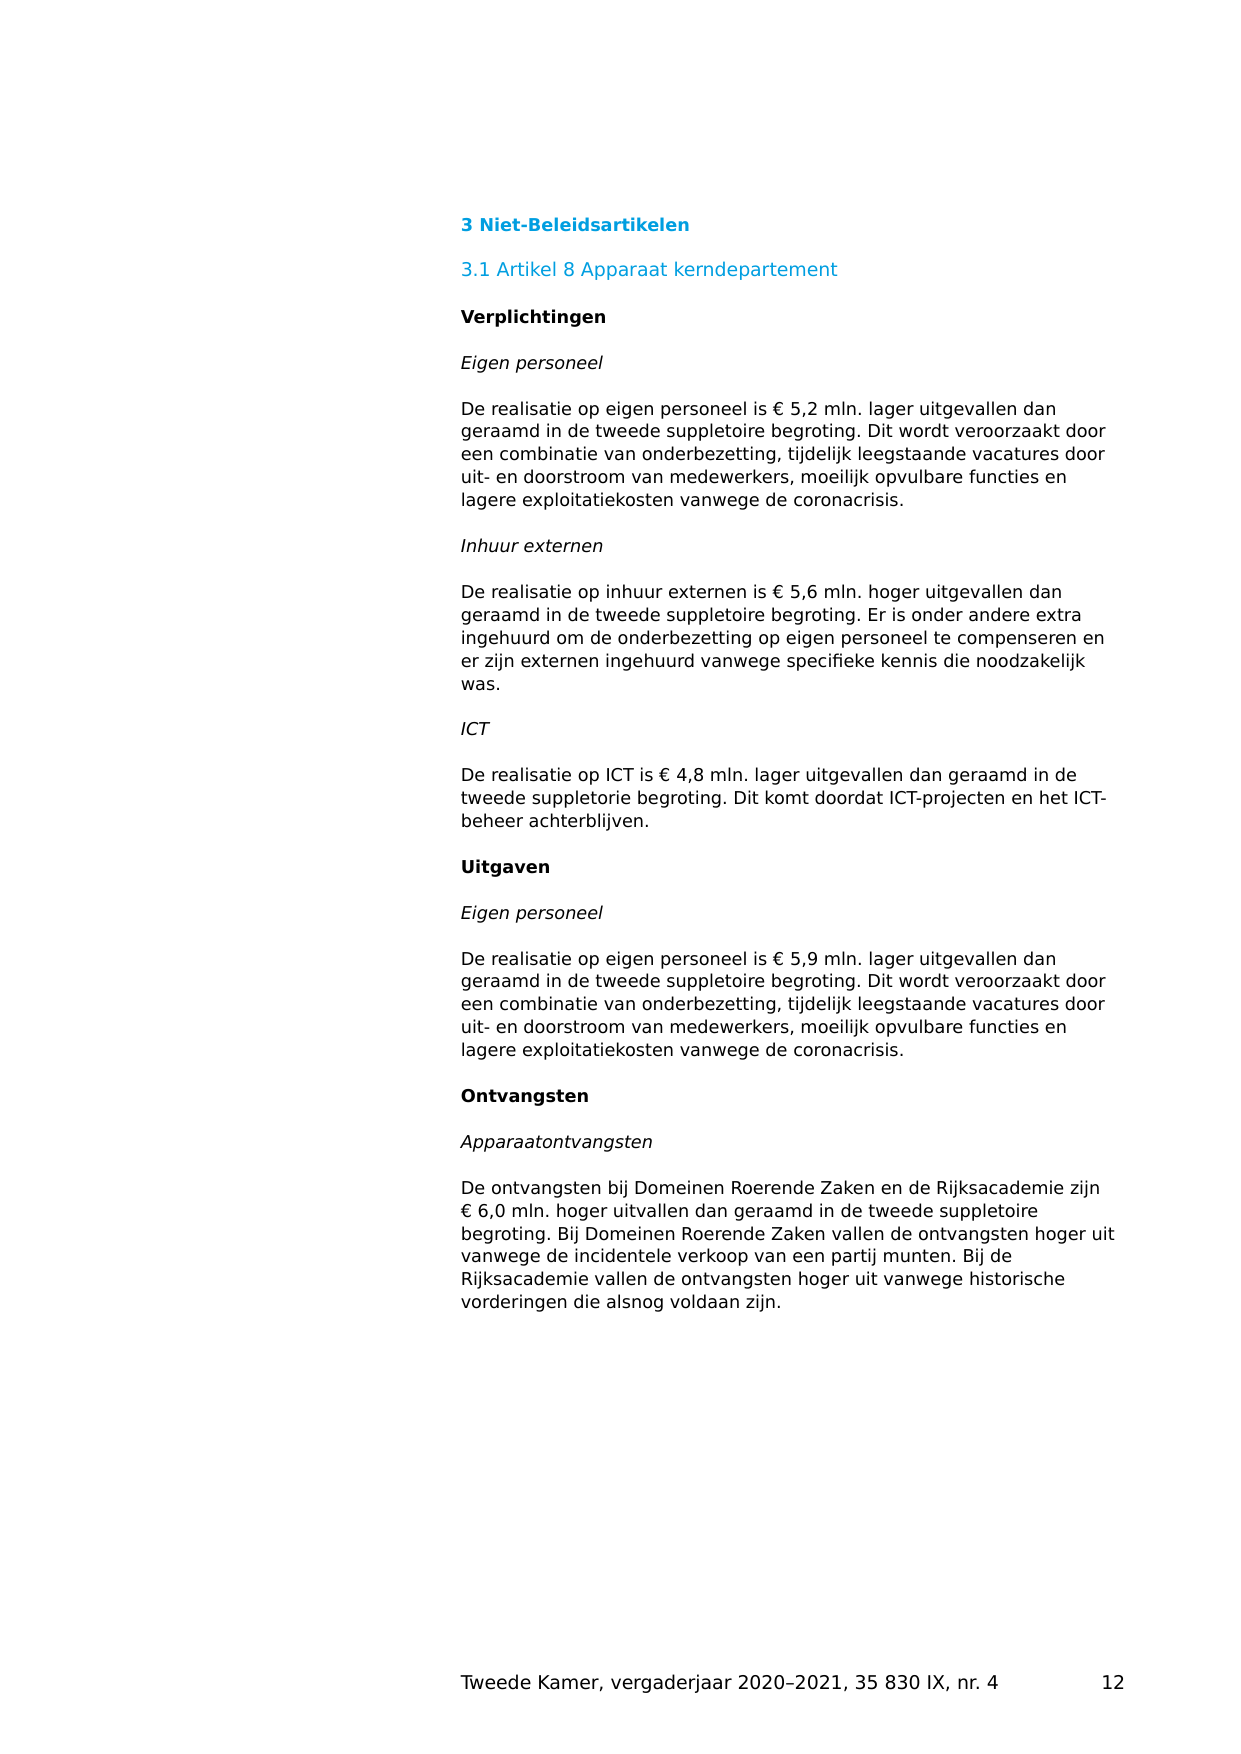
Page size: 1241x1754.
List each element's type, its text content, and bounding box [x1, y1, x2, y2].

text De realisatie op ICT is € 4,8 mln. lager uitgevallen dan geraamd in de tweede suppletorie begroting. Dit komt doordat ICT-projecten en het ICT-beheer achterblijven. [461, 763, 1125, 832]
text Inhuur externen [461, 534, 1125, 557]
text De realisatie op eigen personeel is € 5,2 mln. lager uitgevallen dan geraamd in de tweede suppletoire begroting. Dit wordt veroorzaakt door een combinatie van onderbezetting, tijdelijk leegstaande vacatures door uit- en doorstroom van medewerkers, moeilijk opvulbare functies en lagere exploitatiekosten vanwege de coronacrisis. [461, 397, 1125, 511]
text De realisatie op inhuur externen is € 5,6 mln. hoger uitgevallen dan geraamd in de tweede suppletoire begroting. Er is onder andere extra ingehuurd om de onderbezetting op eigen personeel te compenseren en er zijn externen ingehuurd vanwege specifieke kennis die noodzakelijk was. [461, 580, 1125, 694]
title 3.1 Artikel 8 Apparaat kerndepartement [461, 259, 1125, 281]
text ICT [461, 717, 1125, 740]
text De ontvangsten bij Domeinen Roerende Zaken en de Rijksacademie zijn € 6,0 mln. hoger uitvallen dan geraamd in de tweede suppletoire begroting. Bij Domeinen Roerende Zaken vallen de ontvangsten hoger uit vanwege de incidentele verkoop van een partij munten. Bij de Rijksacademie vallen de ontvangsten hoger uit vanwege historische vorderingen die alsnog voldaan zijn. [461, 1176, 1125, 1313]
text Verplichtingen [461, 305, 1125, 328]
text De realisatie op eigen personeel is € 5,9 mln. lager uitgevallen dan geraamd in de tweede suppletoire begroting. Dit wordt veroorzaakt door een combinatie van onderbezetting, tijdelijk leegstaande vacatures door uit- en doorstroom van medewerkers, moeilijk opvulbare functies en lagere exploitatiekosten vanwege de coronacrisis. [461, 947, 1125, 1061]
title 3 Niet-Beleidsartikelen [461, 213, 1125, 236]
text Apparaatontvangsten [461, 1130, 1125, 1153]
text Ontvangsten [461, 1084, 1125, 1107]
text Eigen personeel [461, 901, 1125, 924]
text Uitgaven [461, 855, 1125, 878]
text Eigen personeel [461, 351, 1125, 374]
